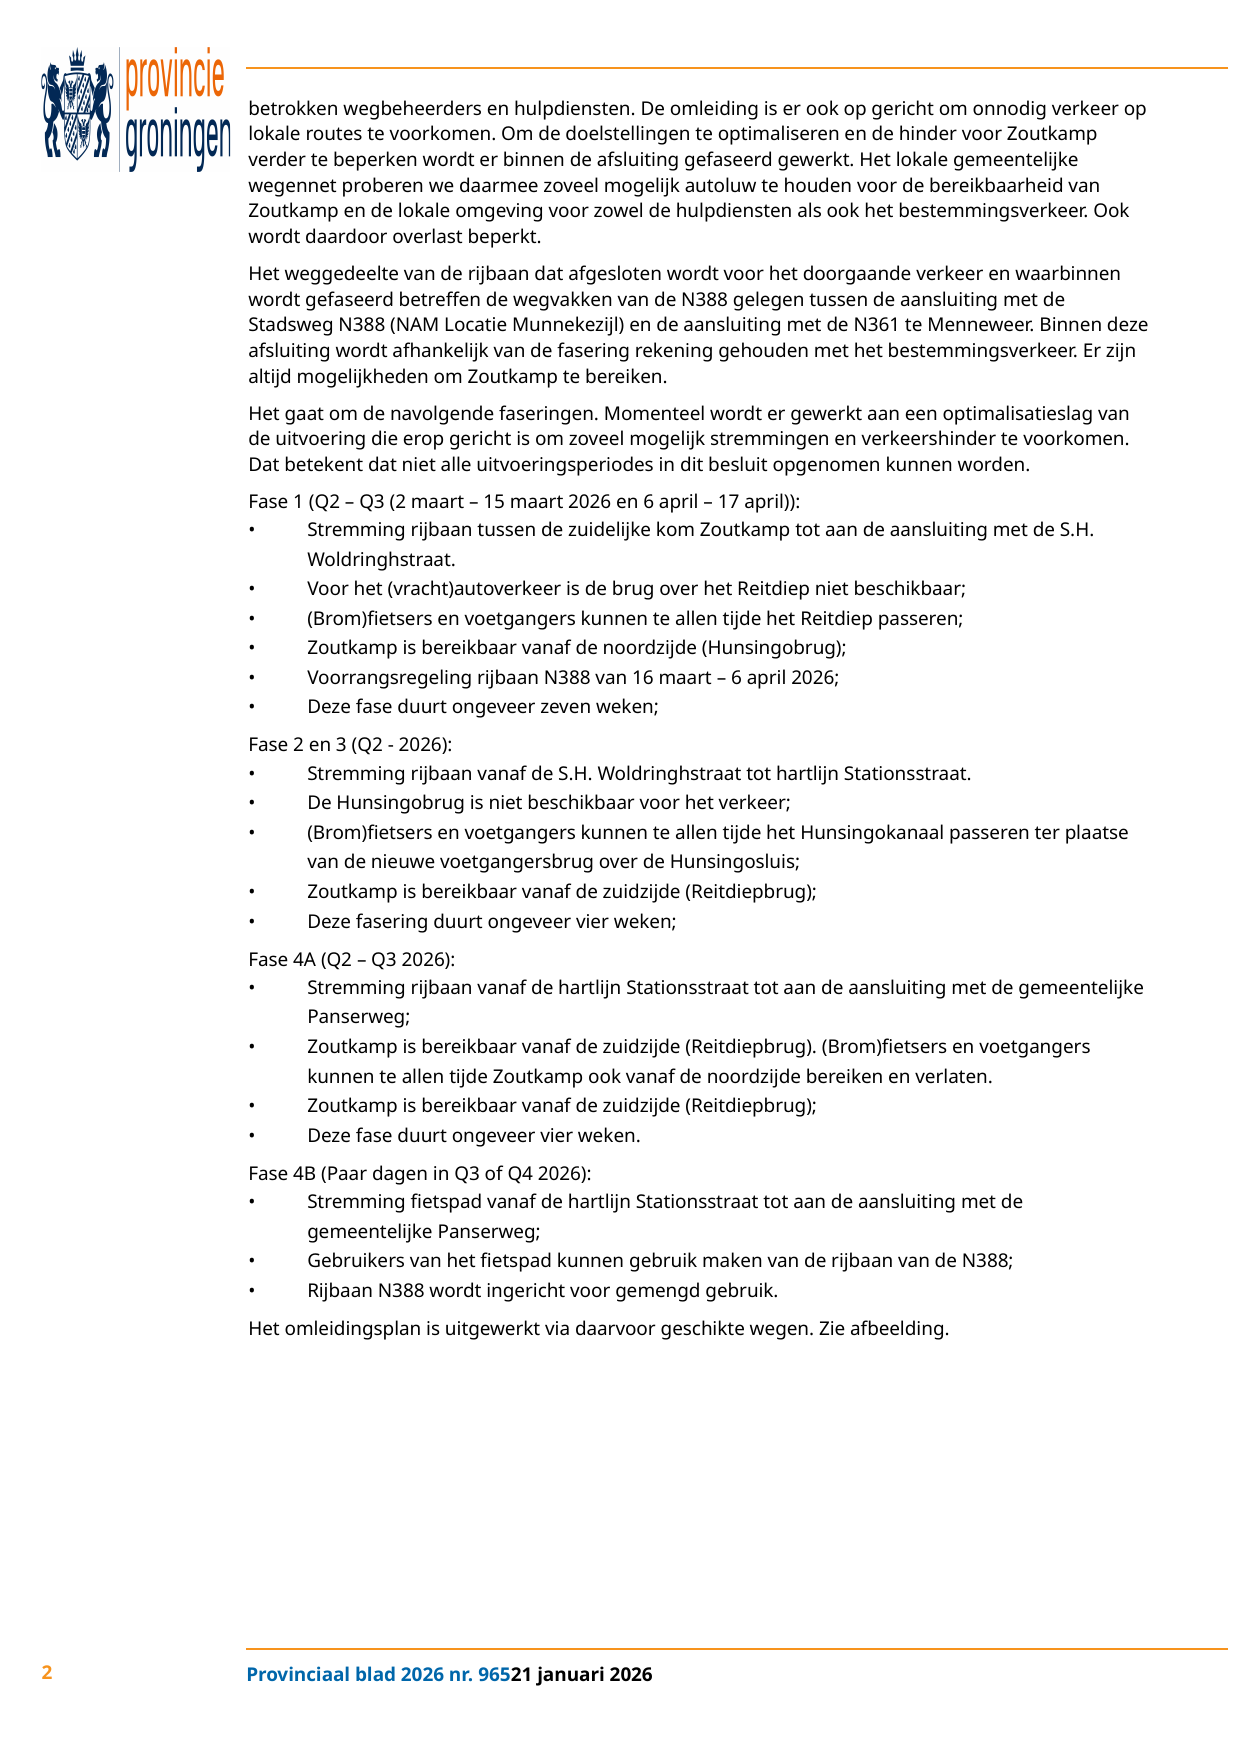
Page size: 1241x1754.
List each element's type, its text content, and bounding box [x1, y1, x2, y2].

list Voorrangsregeling rijbaan N388 van 16 maart – 6 april 2026; [248, 664, 1152, 690]
list Rijbaan N388 wordt ingericht voor gemengd gebruik. [248, 1277, 1152, 1303]
picture [41, 47, 231, 172]
list Stremming fietspad vanaf de hartlijn Stationsstraat tot aan de aansluiting met de gemeentelijke Panserweg; [248, 1188, 1152, 1243]
text betrokken wegbeheerders en hulpdiensten. De omleiding is er ook op gericht om onnodig verkeer op lokale routes te voorkomen. Om de doelstellingen te optimaliseren en de hinder voor Zoutkamp verder te beperken wordt er binnen de afsluiting gefaseerd gewerkt. Het lokale gemeentelijke wegennet proberen we daarmee zoveel mogelijk autoluw te houden voor de bereikbaarheid van Zoutkamp en de lokale omgeving voor zowel de hulpdiensten als ook het bestemmingsverkeer. Ook wordt daardoor overlast beperkt. [248, 95, 1152, 249]
list Gebruikers van het fietspad kunnen gebruik maken van de rijbaan van de N388; [248, 1247, 1152, 1273]
text Fase 4A (Q2 – Q3 2026): [248, 946, 1152, 971]
list Deze fasering duurt ongeveer vier weken; [248, 908, 1152, 933]
list Deze fase duurt ongeveer vier weken. [248, 1122, 1152, 1148]
list Voor het (vracht)autoverkeer is de brug over het Reitdiep niet beschikbaar; [248, 575, 1152, 601]
text Het weggedeelte van de rijbaan dat afgesloten wordt voor het doorgaande verkeer en waarbinnen wordt gefaseerd betreffen de wegvakken van de N388 gelegen tussen de aansluiting met de Stadsweg N388 (NAM Locatie Munnekezijl) en de aansluiting met de N361 te Menneweer. Binnen deze afsluiting wordt afhankelijk van de fasering rekening gehouden met het bestemmingsverkeer. Er zijn altijd mogelijkheden om Zoutkamp te bereiken. [248, 260, 1152, 389]
text Fase 4B (Paar dagen in Q3 of Q4 2026): [248, 1160, 1152, 1186]
text Fase 2 en 3 (Q2 - 2026): [248, 732, 1152, 757]
list Zoutkamp is bereikbaar vanaf de noordzijde (Hunsingobrug); [248, 634, 1152, 660]
list Stremming rijbaan vanaf de hartlijn Stationsstraat tot aan de aansluiting met de gemeentelijke Panserweg; [248, 974, 1152, 1029]
list Deze fase duurt ongeveer zeven weken; [248, 694, 1152, 719]
list (Brom)fietsers en voetgangers kunnen te allen tijde het Reitdiep passeren; [248, 605, 1152, 631]
text Het gaat om de navolgende faseringen. Momenteel wordt er gewerkt aan een optimalisatieslag van de uitvoering die erop gericht is om zoveel mogelijk stremmingen en verkeershinder te voorkomen. Dat betekent dat niet alle uitvoeringsperiodes in dit besluit opgenomen kunnen worden. [248, 400, 1152, 477]
text Het omleidingsplan is uitgewerkt via daarvoor geschikte wegen. Zie afbeelding. [248, 1315, 1152, 1341]
list Zoutkamp is bereikbaar vanaf de zuidzijde (Reitdiepbrug). (Brom)fietsers en voetgangers kunnen te allen tijde Zoutkamp ook vanaf de noordzijde bereiken en verlaten. [248, 1033, 1152, 1088]
text Fase 1 (Q2 – Q3 (2 maart – 15 maart 2026 en 6 april – 17 april)): [248, 488, 1152, 513]
list Stremming rijbaan vanaf de S.H. Woldringhstraat tot hartlijn Stationsstraat. [248, 760, 1152, 786]
list De Hunsingobrug is niet beschikbaar voor het verkeer; [248, 789, 1152, 815]
list Stremming rijbaan tussen de zuidelijke kom Zoutkamp tot aan de aansluiting met de S.H. Woldringhstraat. [248, 516, 1152, 571]
list Zoutkamp is bereikbaar vanaf de zuidzijde (Reitdiepbrug); [248, 878, 1152, 904]
list Zoutkamp is bereikbaar vanaf de zuidzijde (Reitdiepbrug); [248, 1092, 1152, 1118]
list (Brom)fietsers en voetgangers kunnen te allen tijde het Hunsingokanaal passeren ter plaatse van de nieuwe voetgangersbrug over de Hunsingosluis; [248, 819, 1152, 874]
